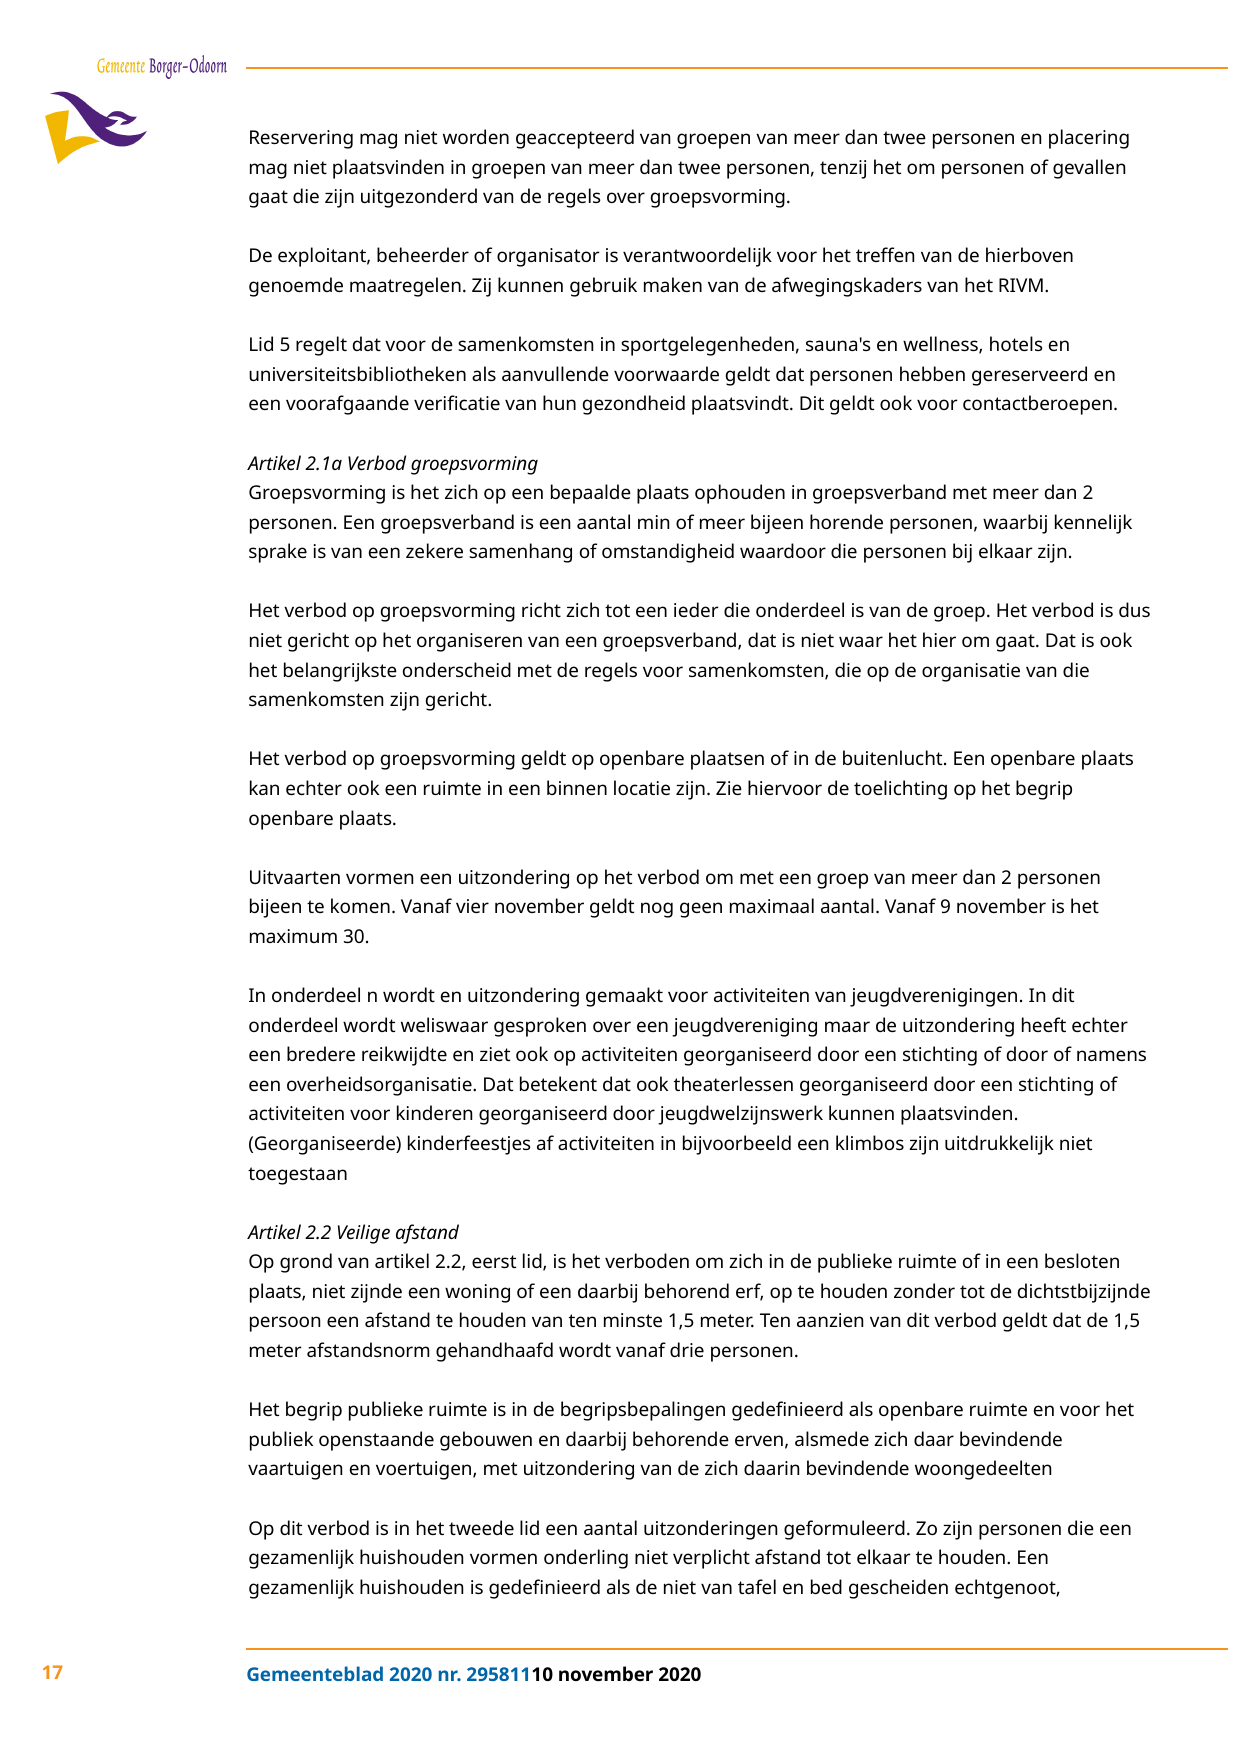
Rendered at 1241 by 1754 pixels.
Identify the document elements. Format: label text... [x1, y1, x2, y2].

text Het verbod op groepsvorming geldt op openbare plaatsen of in de buitenlucht. Een openbare plaats kan echter ook een ruimte in een binnen locatie zijn. Zie hiervoor de toelichting op het begrip openbare plaats. [248, 746, 1152, 831]
text Op grond van artikel 2.2, eerst lid, is het verboden om zich in de publieke ruimte of in een besloten plaats, niet zijnde een woning of een daarbij behorend erf, op te houden zonder tot de dichtstbijzijnde persoon een afstand te houden van ten minste 1,5 meter. Ten aanzien van dit verbod geldt dat de 1,5 meter afstandsnorm gehandhaafd wordt vanaf drie personen. [248, 1248, 1152, 1363]
text In onderdeel n wordt en uitzondering gemaakt voor activiteiten van jeugdverenigingen. In dit onderdeel wordt weliswaar gesproken over een jeugdvereniging maar de uitzondering heeft echter een bredere reikwijdte en ziet ook op activiteiten georganiseerd door een stichting of door of namens een overheidsorganisatie. Dat betekent dat ook theaterlessen georganiseerd door een stichting of activiteiten voor kinderen georganiseerd door jeugdwelzijnswerk kunnen plaatsvinden. (Georganiseerde) kinderfeestjes af activiteiten in bijvoorbeeld een klimbos zijn uitdrukkelijk niet toegestaan [248, 982, 1152, 1186]
text Het verbod op groepsvorming richt zich tot een ieder die onderdeel is van de groep. Het verbod is dus niet gericht op het organiseren van een groepsverband, dat is niet waar het hier om gaat. Dat is ook het belangrijkste onderscheid met de regels voor samenkomsten, die op de organisatie van die samenkomsten zijn gericht. [248, 598, 1152, 712]
text Lid 5 regelt dat voor de samenkomsten in sportgelegenheden, sauna's en wellness, hotels en universiteitsbibliotheken als aanvullende voorwaarde geldt dat personen hebben gereserveerd en een voorafgaande verificatie van hun gezondheid plaatsvindt. Dit geldt ook voor contactberoepen. [248, 331, 1152, 416]
text Het begrip publieke ruimte is in de begripsbepalingen gedefinieerd als openbare ruimte en voor het publiek openstaande gebouwen en daarbij behorende erven, alsmede zich daar bevindende vaartuigen en voertuigen, met uitzondering van de zich daarin bevindende woongedeelten [248, 1396, 1152, 1481]
text Groepsvorming is het zich op een bepaalde plaats ophouden in groepsverband met meer dan 2 personen. Een groepsverband is een aantal min of meer bijeen horende personen, waarbij kennelijk sprake is van een zekere samenhang of omstandigheid waardoor die personen bij elkaar zijn. [248, 479, 1152, 564]
text Uitvaarten vormen een uitzondering op het verbod om met een groep van meer dan 2 personen bijeen te komen. Vanaf vier november geldt nog geen maximaal aantal. Vanaf 9 november is het maximum 30. [248, 864, 1152, 949]
text Artikel 2.1a Verbod groepsvorming [248, 450, 1152, 476]
text Op dit verbod is in het tweede lid een aantal uitzonderingen geformuleerd. Zo zijn personen die een gezamenlijk huishouden vormen onderling niet verplicht afstand tot elkaar te houden. Een gezamenlijk huishouden is gedefinieerd als de niet van tafel en bed gescheiden echtgenoot, [248, 1515, 1152, 1600]
text Reservering mag niet worden geaccepteerd van groepen van meer dan twee personen en placering mag niet plaatsvinden in groepen van meer dan twee personen, tenzij het om personen of gevallen gaat die zijn uitgezonderd van de regels over groepsvorming. [248, 124, 1152, 209]
picture [41, 47, 231, 172]
text Artikel 2.2 Veilige afstand [248, 1219, 1152, 1245]
text De exploitant, beheerder of organisator is verantwoordelijk voor het treffen van de hierboven genoemde maatregelen. Zij kunnen gebruik maken van de afwegingskaders van het RIVM. [248, 243, 1152, 298]
